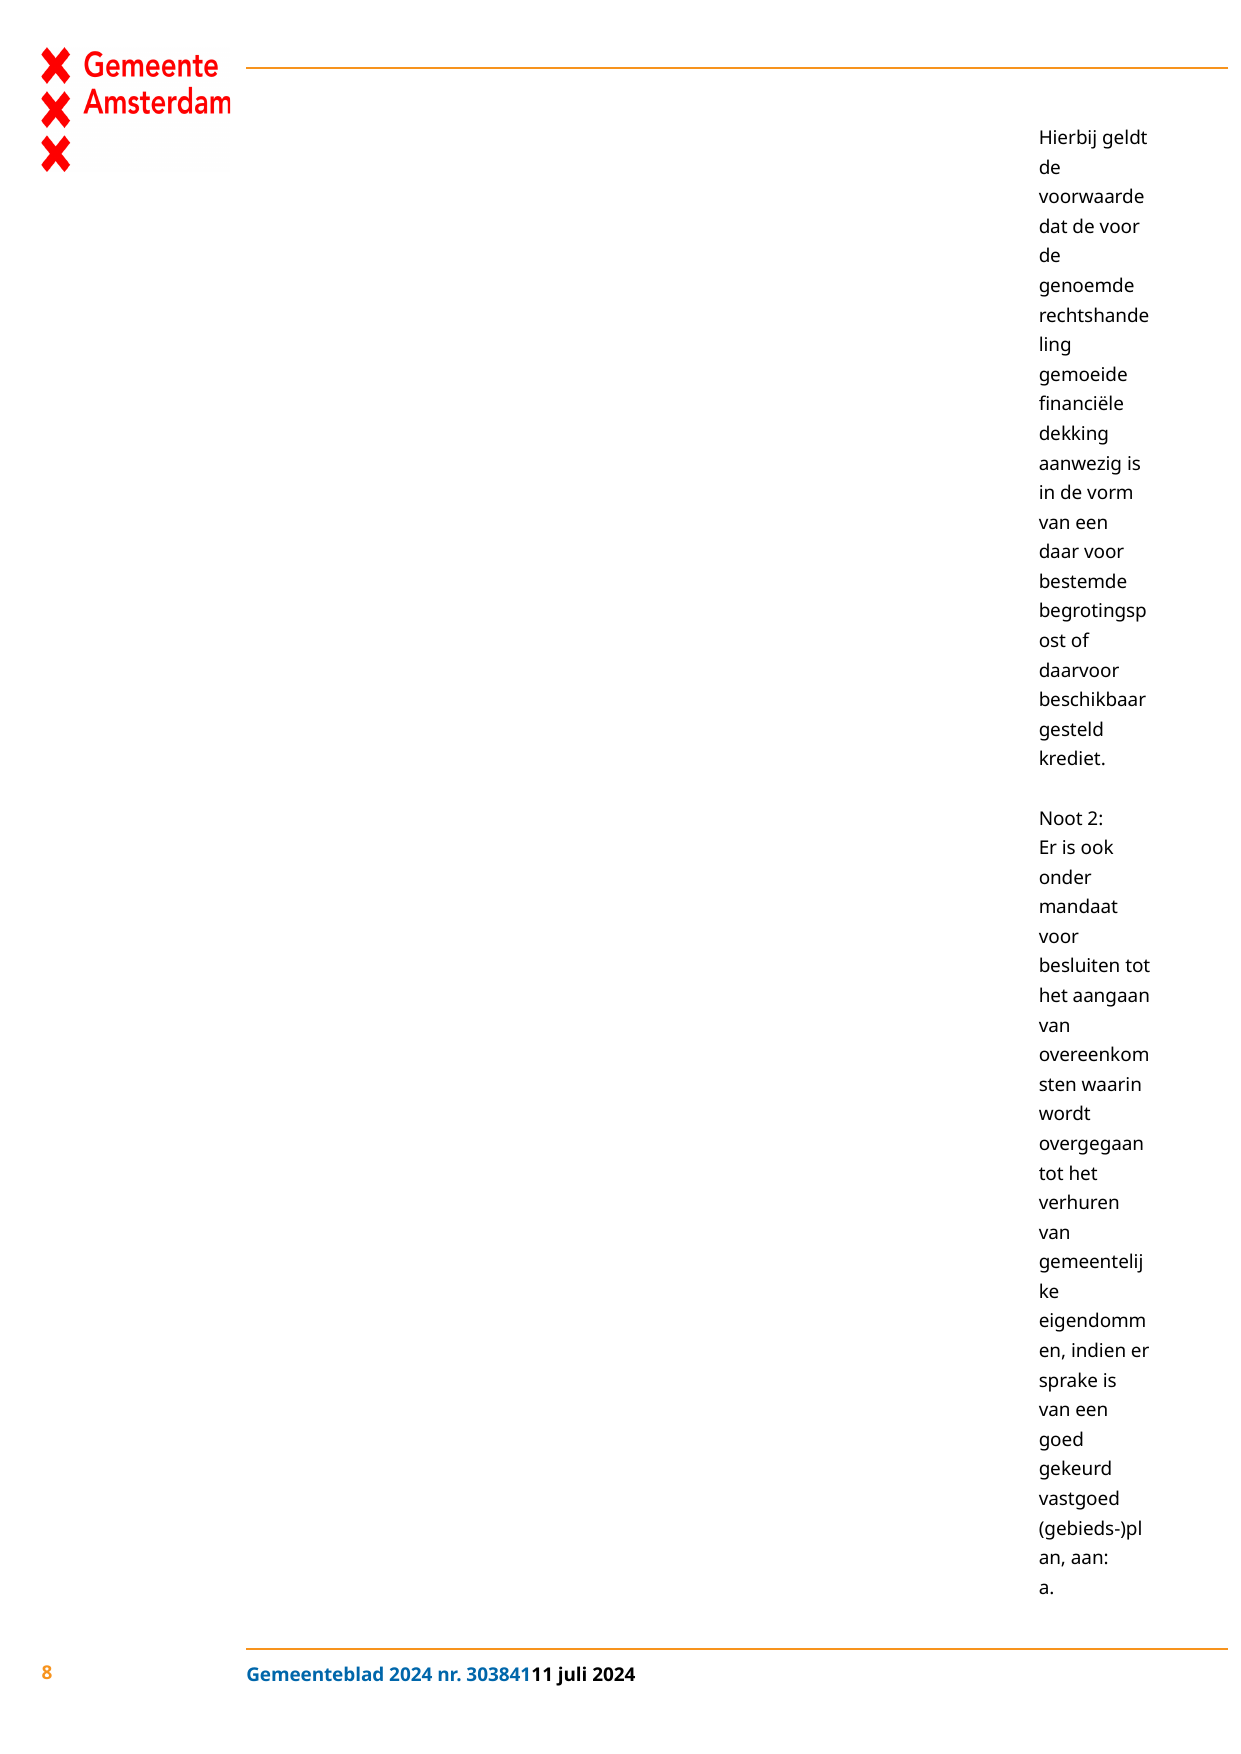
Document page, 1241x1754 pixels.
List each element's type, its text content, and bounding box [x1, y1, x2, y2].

table_cell [248, 95, 361, 1600]
table_cell [361, 95, 474, 1600]
table_cell [474, 95, 587, 1600]
table_cell [700, 95, 813, 1600]
table_cell [926, 95, 1038, 1600]
table_cell [587, 95, 700, 1600]
picture [41, 47, 231, 172]
table_cell Hierbij geldt de voorwaarde dat de voor de genoemde rechtshandeling gemoeide financiële dekking aanwezig is in de vorm van een daar voor bestemde begrotingspost of daarvoor beschikbaar gesteld krediet. Noot 2: Er is ook onder mandaat voor besluiten tot het aangaan van overeenkomsten waarin wordt overgegaan tot het verhuren van gemeentelijke eigendommen, indien er sprake is van een goed gekeurd vastgoed (gebieds-)plan, aan: a. [1039, 95, 1152, 1600]
table_cell [813, 95, 926, 1600]
